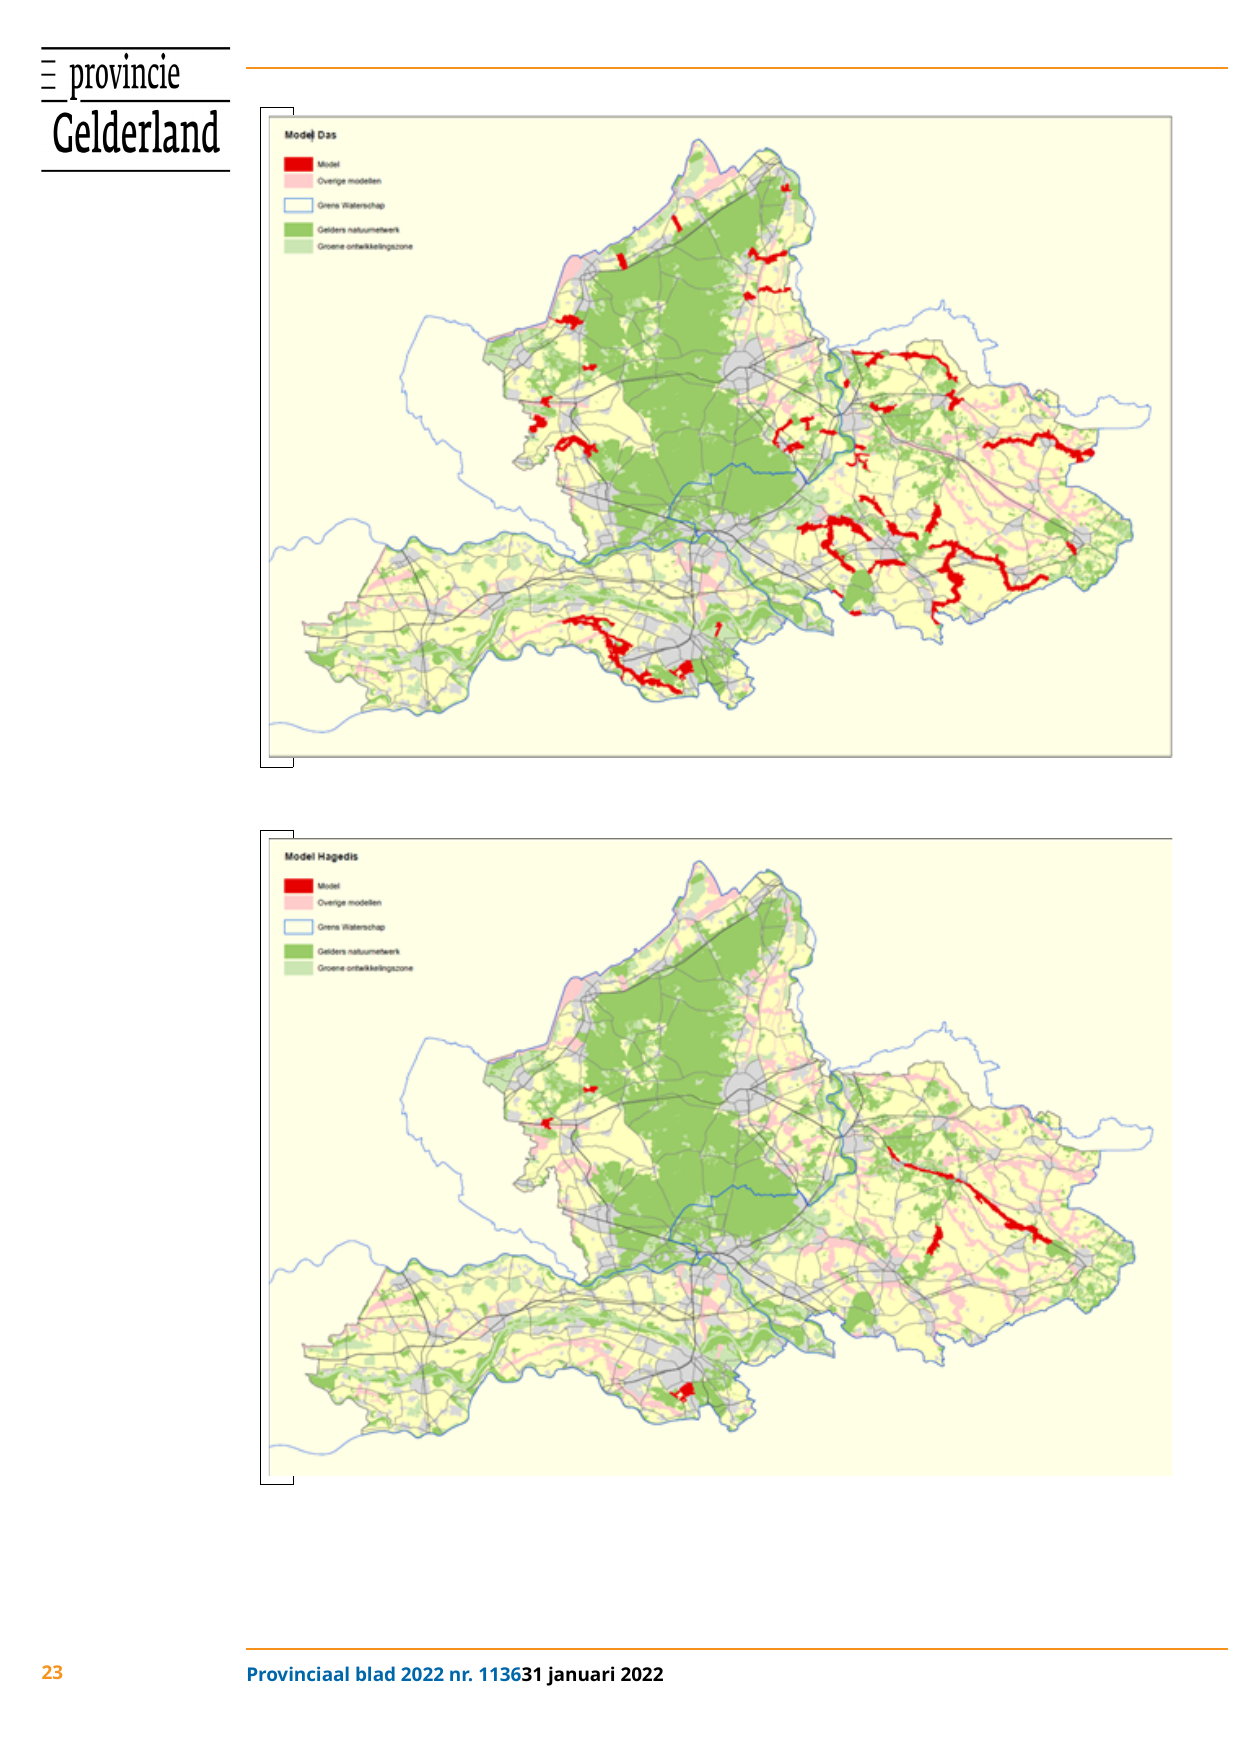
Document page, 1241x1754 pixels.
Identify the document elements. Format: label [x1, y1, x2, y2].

picture [268, 115, 1173, 758]
picture [268, 838, 1173, 1476]
picture [41, 47, 231, 172]
